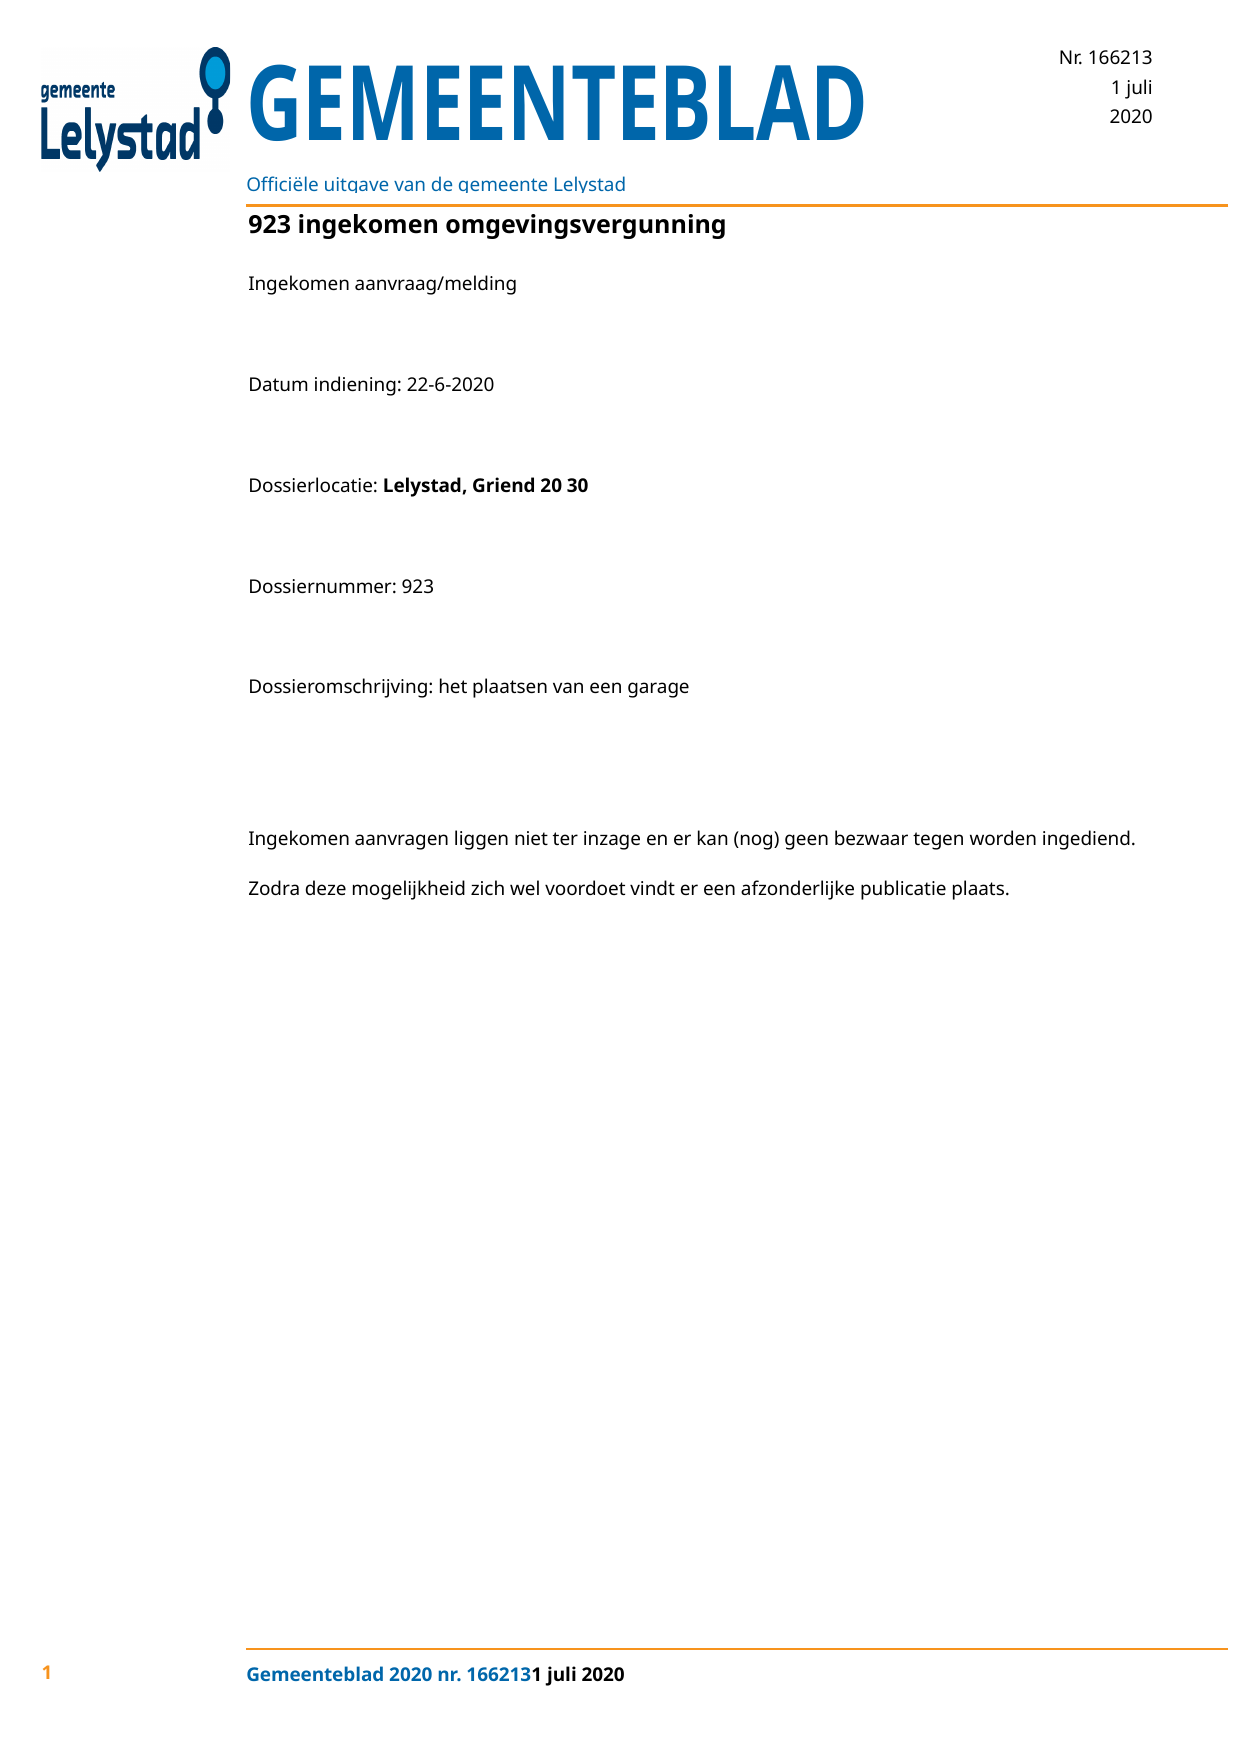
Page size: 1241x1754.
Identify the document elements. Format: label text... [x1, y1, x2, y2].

text Dossieromschrijving: het plaatsen van een garage [248, 674, 1152, 699]
text Dossierlocatie: Lelystad, Griend 20 30 [248, 472, 1152, 498]
picture [41, 47, 231, 172]
text Ingekomen aanvraag/melding [248, 270, 1152, 296]
text Ingekomen aanvragen liggen niet ter inzage en er kan (nog) geen bezwaar tegen worden ingediend. [248, 825, 1152, 851]
text 923 ingekomen omgevingsvergunning [248, 207, 1152, 241]
text Dossiernummer: 923 [248, 573, 1152, 598]
text Datum indiening: 22-6-2020 [248, 371, 1152, 397]
text Zodra deze mogelijkheid zich wel voordoet vindt er een afzonderlijke publicatie plaats. [248, 875, 1152, 901]
